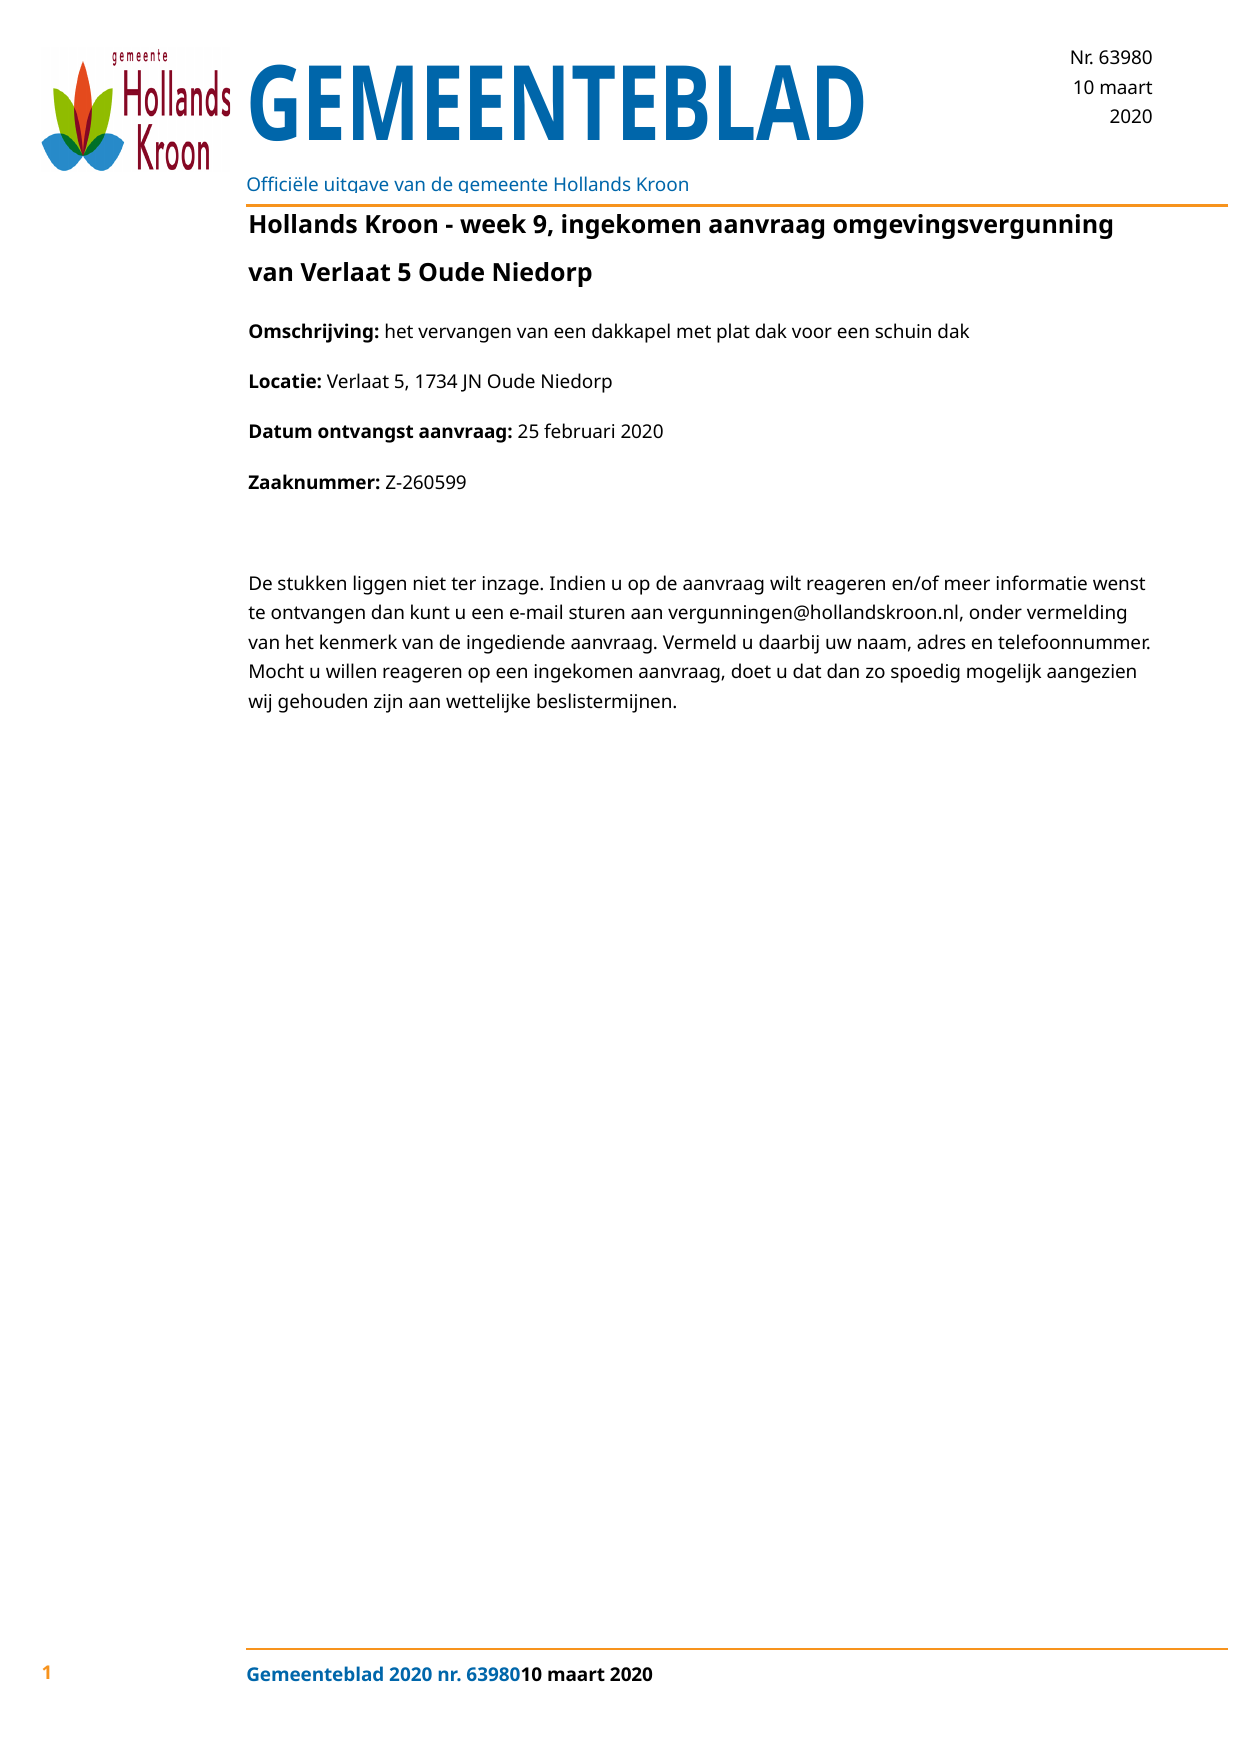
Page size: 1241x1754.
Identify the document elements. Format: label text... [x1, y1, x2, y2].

text Locatie: Verlaat 5, 1734 JN Oude Niedorp [248, 368, 1152, 394]
text Datum ontvangst aanvraag: 25 februari 2020 [248, 419, 1152, 444]
text Omschrijving: het vervangen van een dakkapel met plat dak voor een schuin dak [248, 318, 1152, 344]
picture [41, 47, 231, 172]
text Hollands Kroon - week 9, ingekomen aanvraag omgevingsvergunning van Verlaat 5 Oude Niedorp [248, 207, 1152, 288]
text De stukken liggen niet ter inzage. Indien u op de aanvraag wilt reageren en/of meer informatie wenst te ontvangen dan kunt u een e-mail sturen aan vergunningen@hollandskroon.nl, onder vermelding van het kenmerk van de ingediende aanvraag. Vermeld u daarbij uw naam, adres en telefoonnummer. Mocht u willen reageren op een ingekomen aanvraag, doet u dat dan zo spoedig mogelijk aangezien wij gehouden zijn aan wettelijke beslistermijnen. [248, 570, 1152, 714]
text Zaaknummer: Z-260599 [248, 469, 1152, 495]
